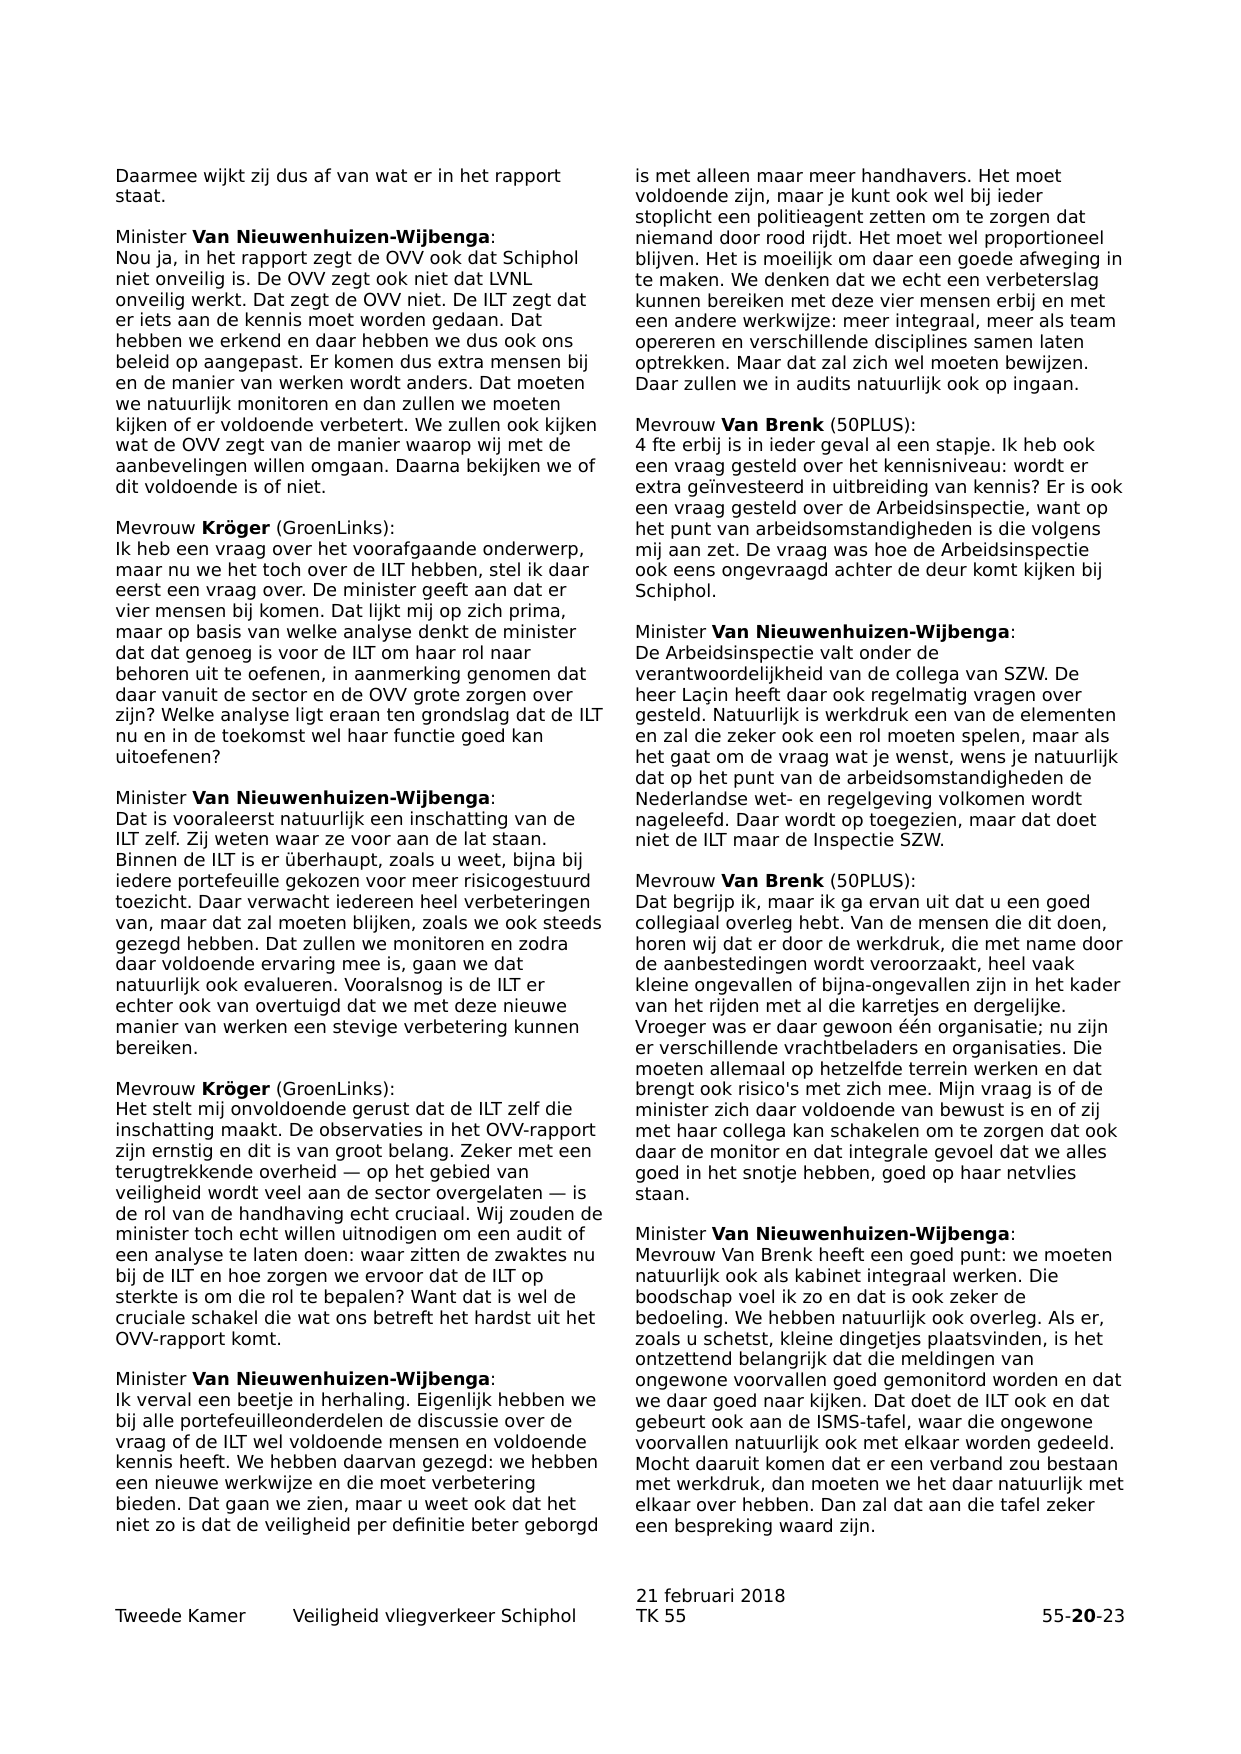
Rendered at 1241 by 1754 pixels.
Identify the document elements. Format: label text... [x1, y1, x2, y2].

text Mevrouw Van Brenk (50PLUS): [635, 871, 1125, 892]
text Minister Van Nieuwenhuizen-Wijbenga: [115, 1369, 605, 1390]
text Het stelt mij onvoldoende gerust dat de ILT zelf die inschatting maakt. De observaties in het OVV-rapport zijn ernstig en dit is van groot belang. Zeker met een terugtrekkende overheid — op het gebied van veiligheid wordt veel aan de sector overgelaten — is de rol van de handhaving echt cruciaal. Wij zouden de minister toch echt willen uitnodigen om een audit of een analyse te laten doen: waar zitten de zwaktes nu bij de ILT en hoe zorgen we ervoor dat de ILT op sterkte is om die rol te bepalen? Want dat is wel de cruciale schakel die wat ons betreft het hardst uit het OVV-rapport komt. [115, 1099, 605, 1349]
text Dat begrijp ik, maar ik ga ervan uit dat u een goed collegiaal overleg hebt. Van de mensen die dit doen, horen wij dat er door de werkdruk, die met name door de aanbestedingen wordt veroorzaakt, heel vaak kleine ongevallen of bijna-ongevallen zijn in het kader van het rijden met al die karretjes en dergelijke. Vroeger was er daar gewoon één organisatie; nu zijn er verschillende vrachtbeladers en organisaties. Die moeten allemaal op hetzelfde terrein werken en dat brengt ook risico's met zich mee. Mijn vraag is of de minister zich daar voldoende van bewust is en of zij met haar collega kan schakelen om te zorgen dat ook daar de monitor en dat integrale gevoel dat we alles goed in het snotje hebben, goed op haar netvlies staan. [635, 892, 1125, 1204]
text Ik heb een vraag over het voorafgaande onderwerp, maar nu we het toch over de ILT hebben, stel ik daar eerst een vraag over. De minister geeft aan dat er vier mensen bij komen. Dat lijkt mij op zich prima, maar op basis van welke analyse denkt de minister dat dat genoeg is voor de ILT om haar rol naar behoren uit te oefenen, in aanmerking genomen dat daar vanuit de sector en de OVV grote zorgen over zijn? Welke analyse ligt eraan ten grondslag dat de ILT nu en in de toekomst wel haar functie goed kan uitoefenen? [115, 538, 605, 768]
text is met alleen maar meer handhavers. Het moet voldoende zijn, maar je kunt ook wel bij ieder stoplicht een politieagent zetten om te zorgen dat niemand door rood rijdt. Het moet wel proportioneel blijven. Het is moeilijk om daar een goede afweging in te maken. We denken dat we echt een verbeterslag kunnen bereiken met deze vier mensen erbij en met een andere werkwijze: meer integraal, meer als team opereren en verschillende disciplines samen laten optrekken. Maar dat zal zich wel moeten bewijzen. Daar zullen we in audits natuurlijk ook op ingaan. [635, 165, 1125, 394]
text Minister Van Nieuwenhuizen-Wijbenga: [635, 622, 1125, 643]
text Mevrouw Van Brenk heeft een goed punt: we moeten natuurlijk ook als kabinet integraal werken. Die boodschap voel ik zo en dat is ook zeker de bedoeling. We hebben natuurlijk ook overleg. Als er, zoals u schetst, kleine dingetjes plaatsvinden, is het ontzettend belangrijk dat die meldingen van ongewone voorvallen goed gemonitord worden en dat we daar goed naar kijken. Dat doet de ILT ook en dat gebeurt ook aan de ISMS-tafel, waar die ongewone voorvallen natuurlijk ook met elkaar worden gedeeld. Mocht daaruit komen dat er een verband zou bestaan met werkdruk, dan moeten we het daar natuurlijk met elkaar over hebben. Dan zal dat aan die tafel zeker een bespreking waard zijn. [635, 1245, 1125, 1537]
text Ik verval een beetje in herhaling. Eigenlijk hebben we bij alle portefeuilleonderdelen de discussie over de vraag of de ILT wel voldoende mensen en voldoende kennis heeft. We hebben daarvan gezegd: we hebben een nieuwe werkwijze en die moet verbetering bieden. Dat gaan we zien, maar u weet ook dat het niet zo is dat de veiligheid per definitie beter geborgd [115, 1390, 605, 1536]
text Mevrouw Van Brenk (50PLUS): [635, 414, 1125, 435]
text Dat is vooraleerst natuurlijk een inschatting van de ILT zelf. Zij weten waar ze voor aan de lat staan. Binnen de ILT is er überhaupt, zoals u weet, bijna bij iedere portefeuille gekozen voor meer risicogestuurd toezicht. Daar verwacht iedereen heel verbeteringen van, maar dat zal moeten blijken, zoals we ook steeds gezegd hebben. Dat zullen we monitoren en zodra daar voldoende ervaring mee is, gaan we dat natuurlijk ook evalueren. Vooralsnog is de ILT er echter ook van overtuigd dat we met deze nieuwe manier van werken een stevige verbetering kunnen bereiken. [115, 808, 605, 1058]
text Mevrouw Kröger (GroenLinks): [115, 1078, 605, 1099]
text De Arbeidsinspectie valt onder de verantwoordelijkheid van de collega van SZW. De heer Laçin heeft daar ook regelmatig vragen over gesteld. Natuurlijk is werkdruk een van de elementen en zal die zeker ook een rol moeten spelen, maar als het gaat om de vraag wat je wenst, wens je natuurlijk dat op het punt van de arbeidsomstandigheden de Nederlandse wet- en regelgeving volkomen wordt nageleefd. Daar wordt op toegezien, maar dat doet niet de ILT maar de Inspectie SZW. [635, 643, 1125, 851]
text Daarmee wijkt zij dus af van wat er in het rapport staat. [115, 165, 605, 207]
text Minister Van Nieuwenhuizen-Wijbenga: [115, 227, 605, 248]
text Minister Van Nieuwenhuizen-Wijbenga: [635, 1224, 1125, 1245]
text 4 fte erbij is in ieder geval al een stapje. Ik heb ook een vraag gesteld over het kennisniveau: wordt er extra geïnvesteerd in uitbreiding van kennis? Er is ook een vraag gesteld over de Arbeidsinspectie, want op het punt van arbeidsomstandigheden is die volgens mij aan zet. De vraag was hoe de Arbeidsinspectie ook eens ongevraagd achter de deur komt kijken bij Schiphol. [635, 435, 1125, 602]
text Nou ja, in het rapport zegt de OVV ook dat Schiphol niet onveilig is. De OVV zegt ook niet dat LVNL onveilig werkt. Dat zegt de OVV niet. De ILT zegt dat er iets aan de kennis moet worden gedaan. Dat hebben we erkend en daar hebben we dus ook ons beleid op aangepast. Er komen dus extra mensen bij en de manier van werken wordt anders. Dat moeten we natuurlijk monitoren en dan zullen we moeten kijken of er voldoende verbetert. We zullen ook kijken wat de OVV zegt van de manier waarop wij met de aanbevelingen willen omgaan. Daarna bekijken we of dit voldoende is of niet. [115, 248, 605, 498]
text Mevrouw Kröger (GroenLinks): [115, 518, 605, 538]
text Minister Van Nieuwenhuizen-Wijbenga: [115, 788, 605, 808]
